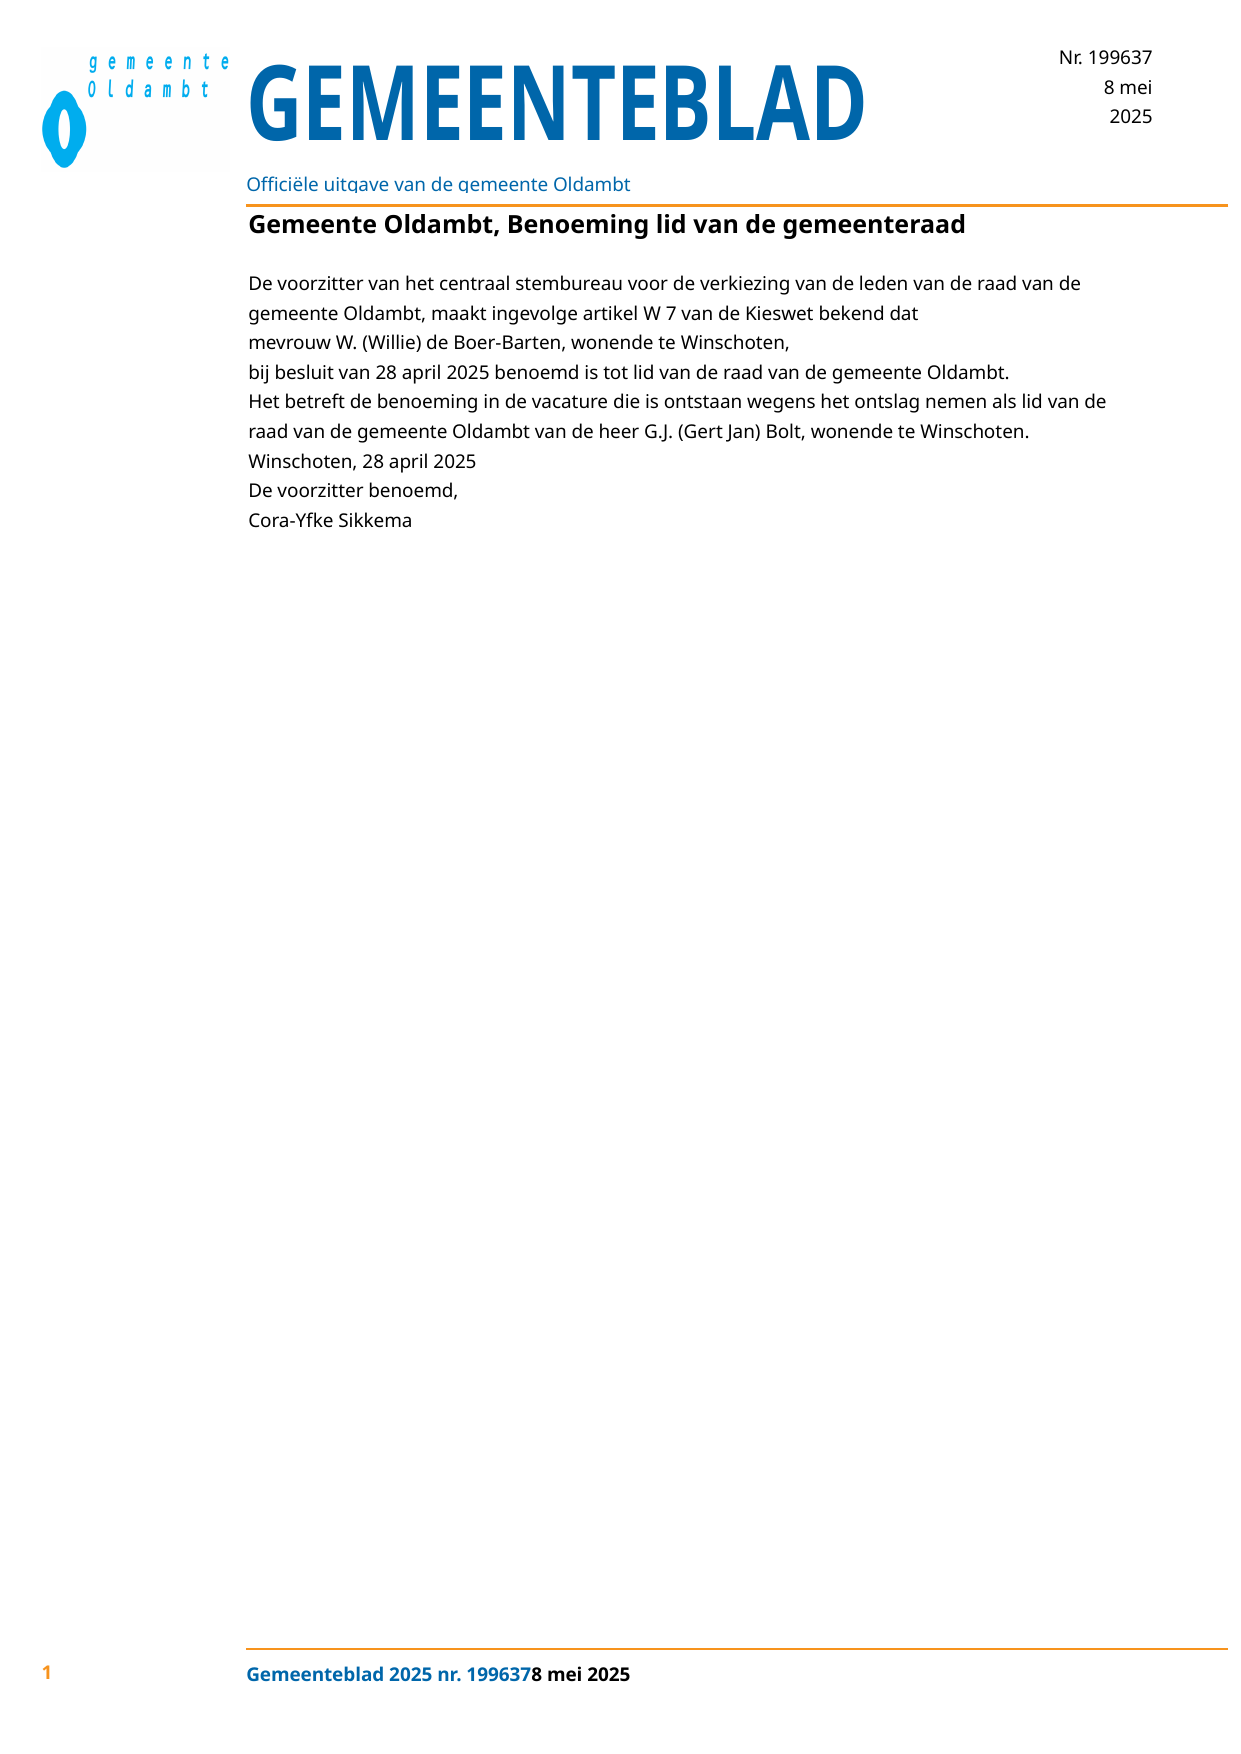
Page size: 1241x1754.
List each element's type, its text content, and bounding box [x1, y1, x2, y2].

text Cora-Yfke Sikkema [248, 507, 1152, 533]
picture [41, 47, 231, 172]
text Het betreft de benoeming in de vacature die is ontstaan wegens het ontslag nemen als lid van de raad van de gemeente Oldambt van de heer G.J. (Gert Jan) Bolt, wonende te Winschoten. [248, 389, 1152, 444]
text Gemeente Oldambt, Benoeming lid van de gemeenteraad [248, 207, 1152, 241]
text bij besluit van 28 april 2025 benoemd is tot lid van de raad van de gemeente Oldambt. [248, 359, 1152, 385]
text mevrouw W. (Willie) de Boer-Barten, wonende te Winschoten, [248, 329, 1152, 355]
text De voorzitter benoemd, [248, 477, 1152, 503]
text De voorzitter van het centraal stembureau voor de verkiezing van de leden van de raad van de gemeente Oldambt, maakt ingevolge artikel W 7 van de Kieswet bekend dat [248, 270, 1152, 326]
text Winschoten, 28 april 2025 [248, 448, 1152, 473]
